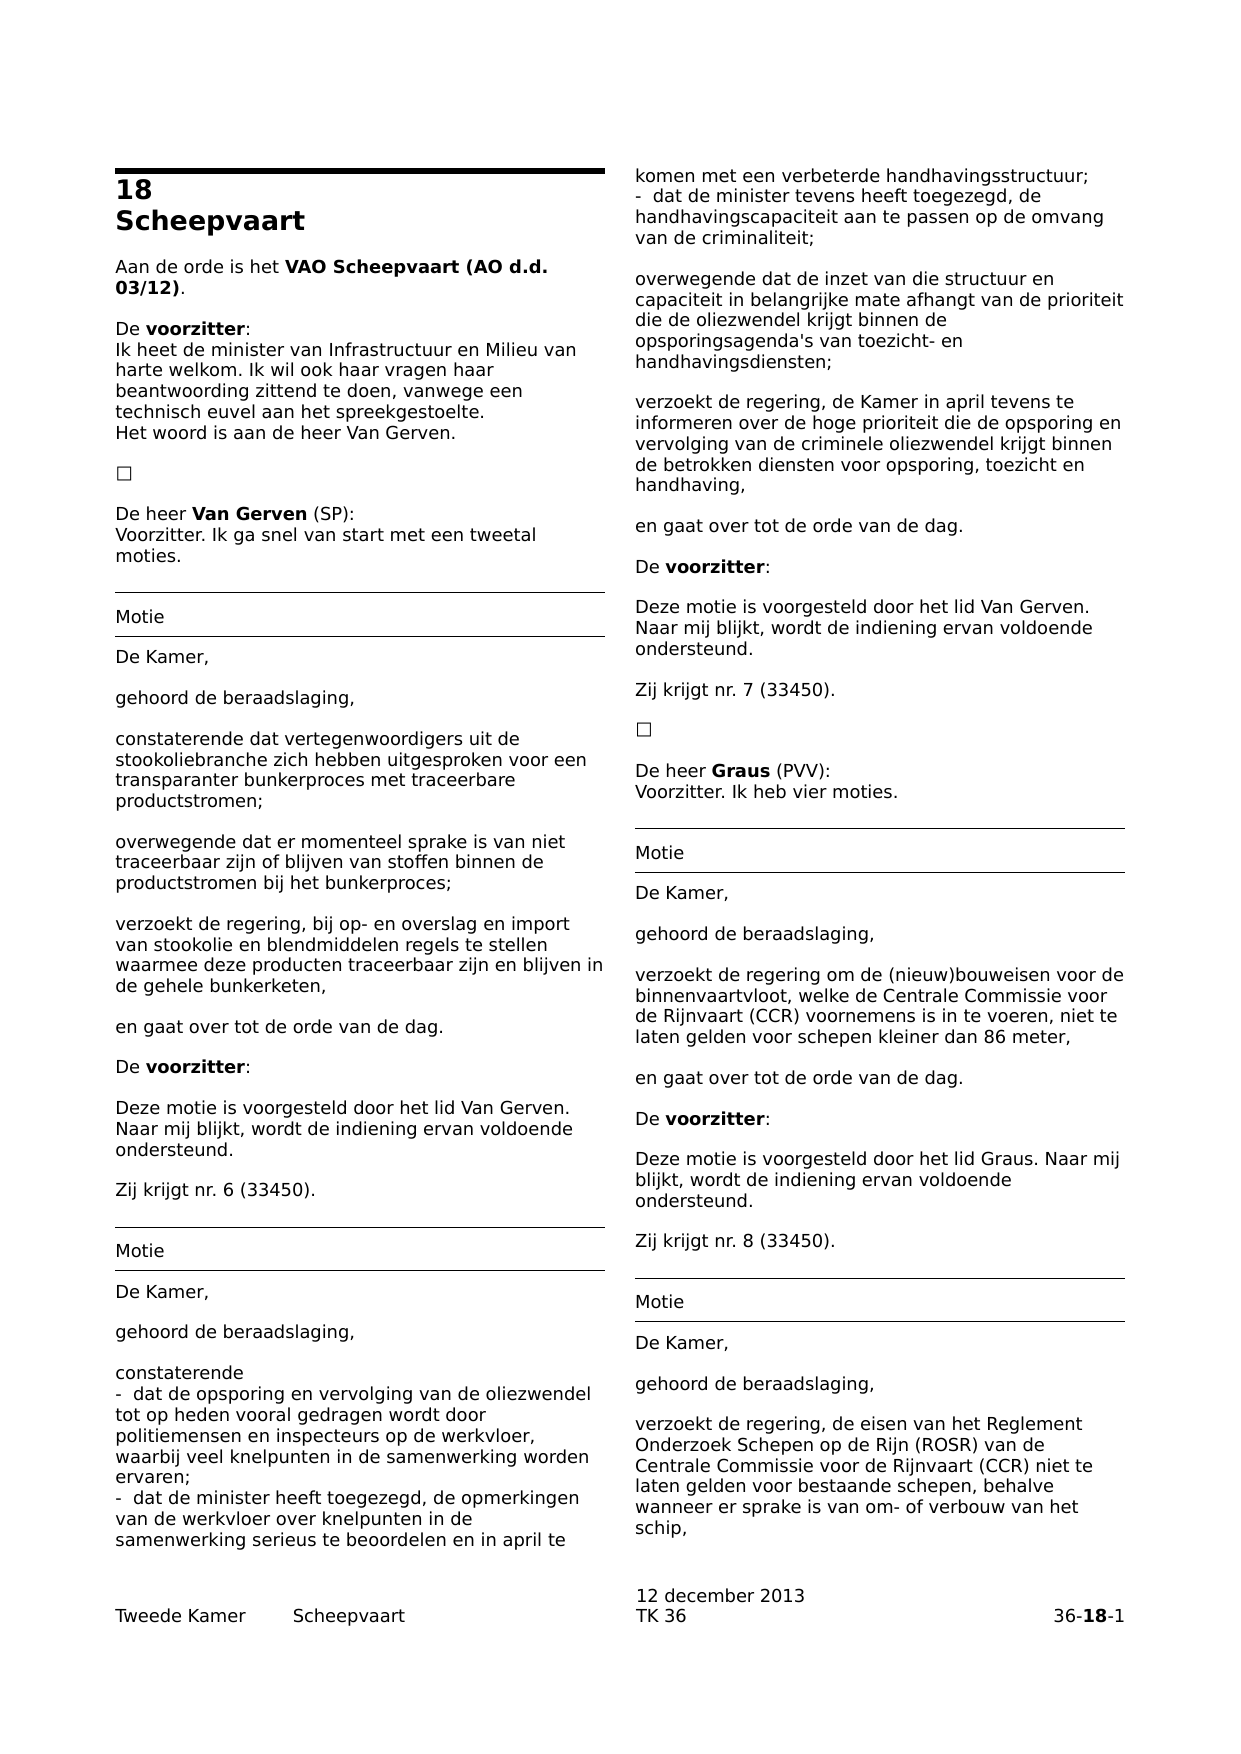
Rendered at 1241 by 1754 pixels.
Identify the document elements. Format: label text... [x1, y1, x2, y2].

text en gaat over tot de orde van de dag. [635, 516, 1125, 537]
text De heer Graus (PVV): [635, 761, 1125, 782]
text gehoord de beraadslaging, [635, 1373, 1125, 1394]
text overwegende dat er momenteel sprake is van niet traceerbaar zijn of blijven van stoffen binnen de productstromen bij het bunkerproces; [115, 832, 605, 894]
list dat de minister tevens heeft toegezegd, de handhavingscapaciteit aan te passen op de omvang van de criminaliteit; [635, 186, 1125, 249]
text Deze motie is voorgesteld door het lid Graus. Naar mij blijkt, wordt de indiening ervan voldoende ondersteund. [635, 1149, 1125, 1211]
list komen met een verbeterde handhavingsstructuur; [635, 165, 1125, 186]
text Motie [115, 1241, 605, 1262]
list dat de minister heeft toegezegd, de opmerkingen van de werkvloer over knelpunten in de samenwerking serieus te beoordelen en in april te [115, 1488, 605, 1551]
text constaterende [115, 1363, 605, 1384]
list dat de opsporing en vervolging van de oliezwendel tot op heden vooral gedragen wordt door politiemensen en inspecteurs op de werkvloer, waarbij veel knelpunten in de samenwerking worden ervaren; [115, 1384, 605, 1488]
text ⬜ [115, 463, 605, 484]
text Ik heet de minister van Infrastructuur en Milieu van harte welkom. Ik wil ook haar vragen haar beantwoording zittend te doen, vanwege een technisch euvel aan het spreekgestoelte. [115, 339, 605, 423]
text gehoord de beraadslaging, [635, 924, 1125, 945]
text verzoekt de regering, bij op- en overslag en import van stookolie en blendmiddelen regels te stellen waarmee deze producten traceerbaar zijn en blijven in de gehele bunkerketen, [115, 914, 605, 997]
text overwegende dat de inzet van die structuur en capaciteit in belangrijke mate afhangt van de prioriteit die de oliezwendel krijgt binnen de opsporingsagenda's van toezicht- en handhavingsdiensten; [635, 269, 1125, 372]
text De Kamer, [115, 647, 605, 668]
text De voorzitter: [115, 318, 605, 339]
text Aan de orde is het VAO Scheepvaart (AO d.d. 03/12). [115, 257, 605, 298]
text en gaat over tot de orde van de dag. [635, 1068, 1125, 1088]
text Motie [115, 606, 605, 627]
text De voorzitter: [635, 1108, 1125, 1129]
text Zij krijgt nr. 8 (33450). [635, 1231, 1125, 1252]
text Motie [635, 842, 1125, 863]
text en gaat over tot de orde van de dag. [115, 1017, 605, 1037]
text gehoord de beraadslaging, [115, 688, 605, 709]
text verzoekt de regering, de Kamer in april tevens te informeren over de hoge prioriteit die de opsporing en vervolging van de criminele oliezwendel krijgt binnen de betrokken diensten voor opsporing, toezicht en handhaving, [635, 392, 1125, 496]
text verzoekt de regering, de eisen van het Reglement Onderzoek Schepen op de Rijn (ROSR) van de Centrale Commissie voor de Rijnvaart (CCR) niet te laten gelden voor bestaande schepen, behalve wanneer er sprake is van om- of verbouw van het schip, [635, 1414, 1125, 1538]
text Motie [635, 1292, 1125, 1313]
text De voorzitter: [115, 1057, 605, 1078]
text Deze motie is voorgesteld door het lid Van Gerven. Naar mij blijkt, wordt de indiening ervan voldoende ondersteund. [115, 1098, 605, 1160]
text Zij krijgt nr. 7 (33450). [635, 679, 1125, 700]
text De Kamer, [635, 1333, 1125, 1353]
text De Kamer, [635, 883, 1125, 904]
text Zij krijgt nr. 6 (33450). [115, 1180, 605, 1201]
text De voorzitter: [635, 557, 1125, 577]
title 18 Scheepvaart [115, 174, 605, 237]
text De heer Van Gerven (SP): [115, 504, 605, 525]
text De Kamer, [115, 1282, 605, 1302]
text Voorzitter. Ik heb vier moties. [635, 782, 1125, 803]
text Voorzitter. Ik ga snel van start met een tweetal moties. [115, 525, 605, 567]
text verzoekt de regering om de (nieuw)bouweisen voor de binnenvaartvloot, welke de Centrale Commissie voor de Rijnvaart (CCR) voornemens is in te voeren, niet te laten gelden voor schepen kleiner dan 86 meter, [635, 965, 1125, 1048]
text Deze motie is voorgesteld door het lid Van Gerven. Naar mij blijkt, wordt de indiening ervan voldoende ondersteund. [635, 597, 1125, 659]
text Het woord is aan de heer Van Gerven. [115, 423, 605, 443]
text ⬜ [635, 720, 1125, 741]
text gehoord de beraadslaging, [115, 1322, 605, 1343]
text constaterende dat vertegenwoordigers uit de stookoliebranche zich hebben uitgesproken voor een transparanter bunkerproces met traceerbare productstromen; [115, 729, 605, 812]
